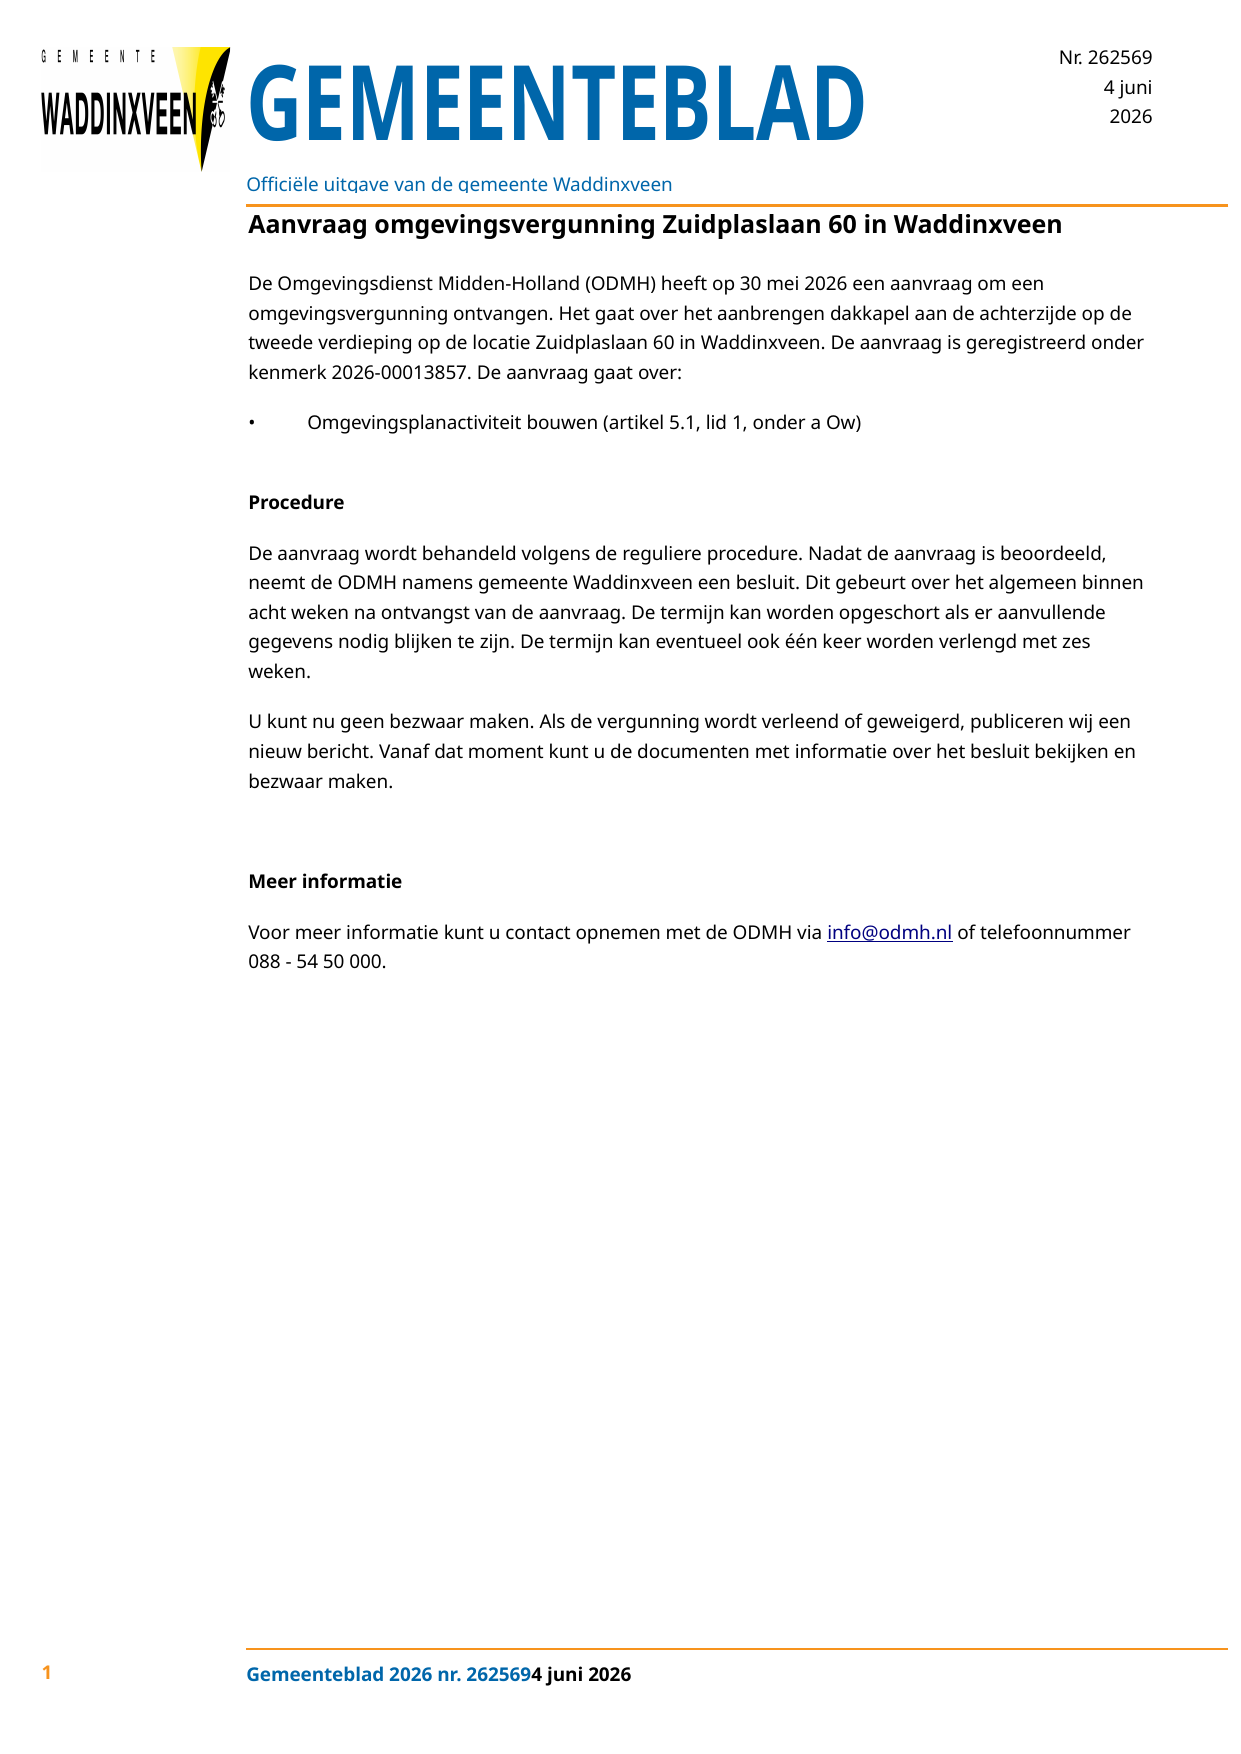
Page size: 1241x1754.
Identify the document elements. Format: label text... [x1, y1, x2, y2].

text Procedure [248, 489, 1152, 515]
list Omgevingsplanactiviteit bouwen (artikel 5.1, lid 1, onder a Ow) [248, 409, 1152, 435]
text De Omgevingsdienst Midden-Holland (ODMH) heeft op 30 mei 2026 een aanvraag om een omgevingsvergunning ontvangen. Het gaat over het aanbrengen dakkapel aan de achterzijde op de tweede verdieping op de locatie Zuidplaslaan 60 in Waddinxveen. De aanvraag is geregistreerd onder kenmerk 2026-00013857. De aanvraag gaat over: [248, 270, 1152, 385]
text Meer informatie [248, 869, 1152, 894]
text Aanvraag omgevingsvergunning Zuidplaslaan 60 in Waddinxveen [248, 207, 1152, 241]
text De aanvraag wordt behandeld volgens de reguliere procedure. Nadat de aanvraag is beoordeeld, neemt de ODMH namens gemeente Waddinxveen een besluit. Dit gebeurt over het algemeen binnen acht weken na ontvangst van de aanvraag. De termijn kan worden opgeschort als er aanvullende gegevens nodig blijken te zijn. De termijn kan eventueel ook één keer worden verlengd met zes weken. [248, 540, 1152, 684]
text Voor meer informatie kunt u contact opnemen met de ODMH via info@odmh.nl of telefoonnummer 088 - 54 50 000. [248, 919, 1152, 974]
text U kunt nu geen bezwaar maken. Als de vergunning wordt verleend of geweigerd, publiceren wij een nieuw bericht. Vanaf dat moment kunt u de documenten met informatie over het besluit bekijken en bezwaar maken. [248, 709, 1152, 793]
picture [41, 47, 231, 172]
